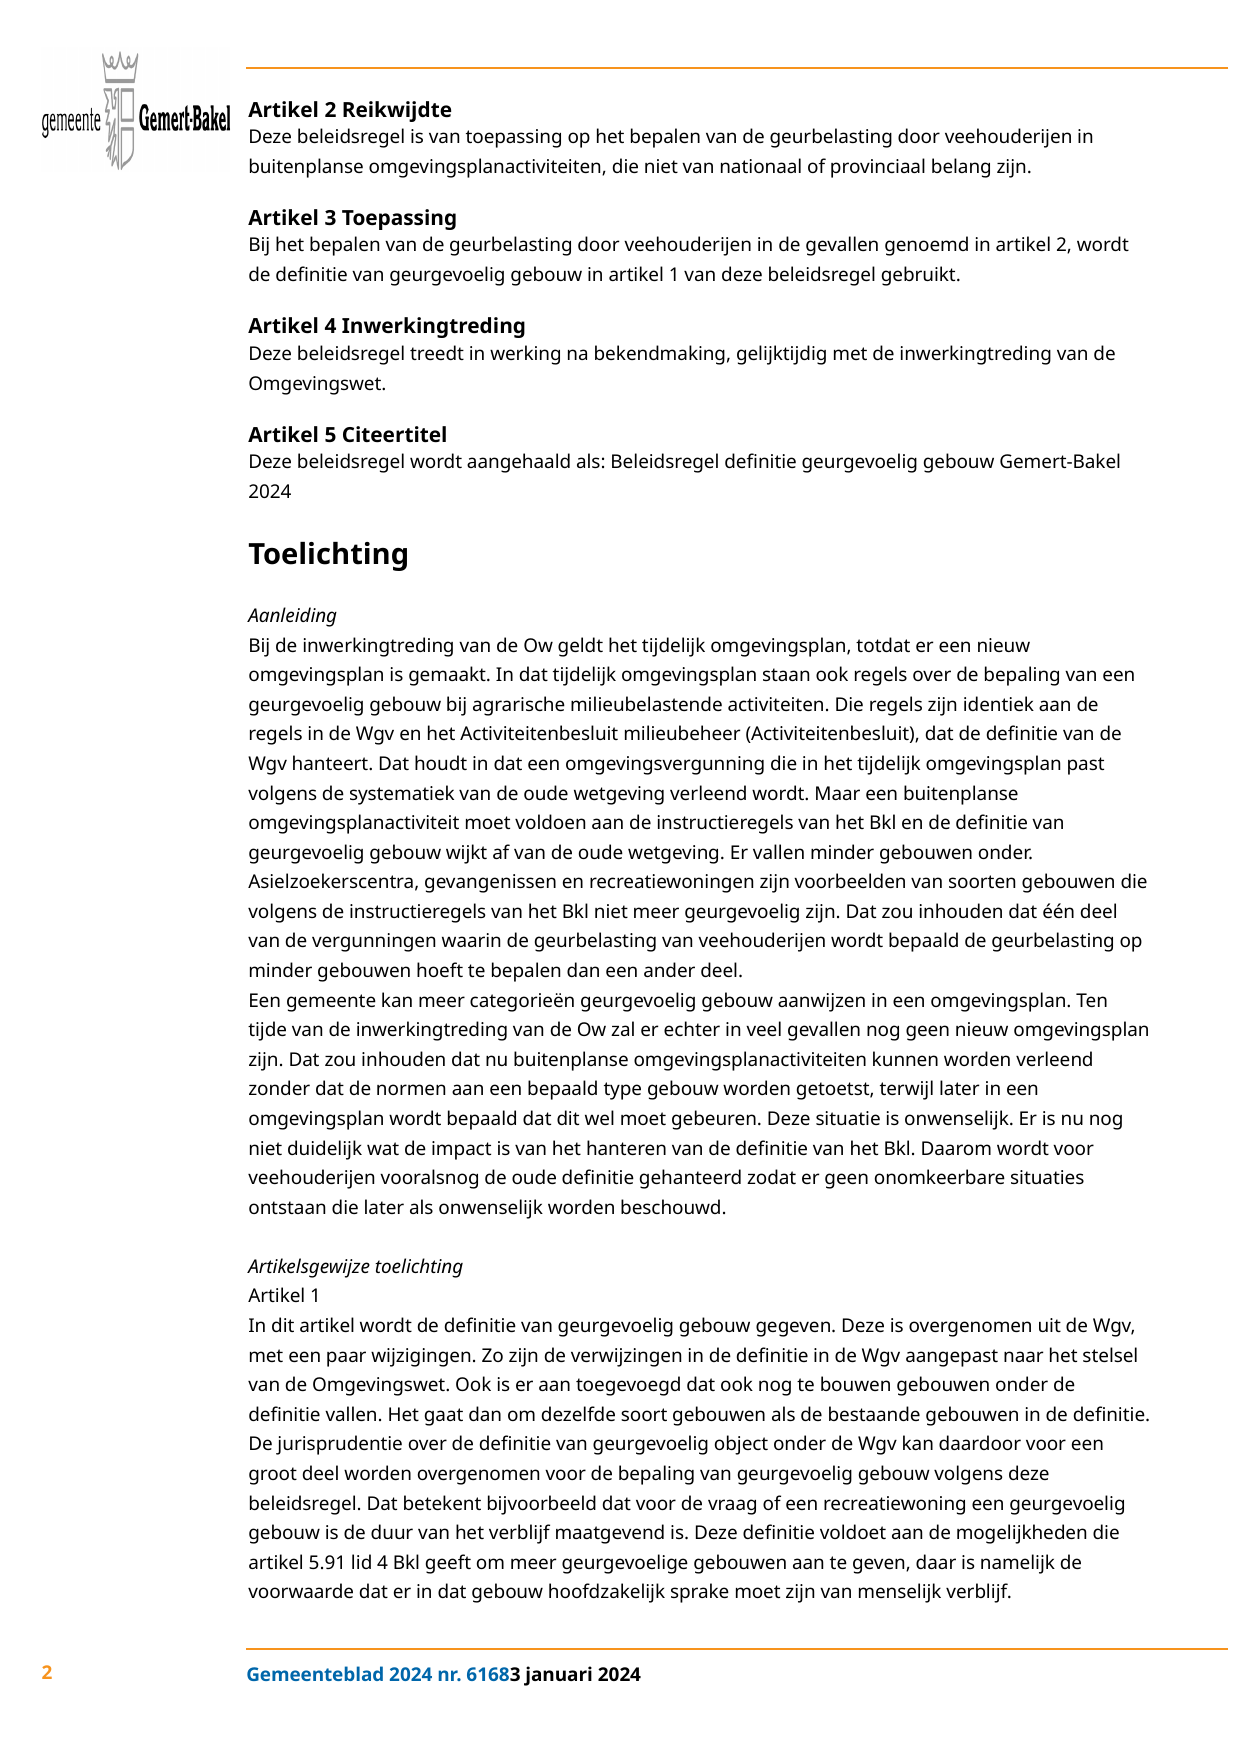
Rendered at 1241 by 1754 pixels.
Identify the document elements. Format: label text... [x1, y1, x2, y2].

text In dit artikel wordt de definitie van geurgevoelig gebouw gegeven. Deze is overgenomen uit de Wgv, met een paar wijzigingen. Zo zijn de verwijzingen in de definitie in de Wgv aangepast naar het stelsel van de Omgevingswet. Ook is er aan toegevoegd dat ook nog te bouwen gebouwen onder de definitie vallen. Het gaat dan om dezelfde soort gebouwen als de bestaande gebouwen in de definitie. De jurisprudentie over de definitie van geurgevoelig object onder de Wgv kan daardoor voor een groot deel worden overgenomen voor de bepaling van geurgevoelig gebouw volgens deze beleidsregel. Dat betekent bijvoorbeeld dat voor de vraag of een recreatiewoning een geurgevoelig gebouw is de duur van het verblijf maatgevend is. Deze definitie voldoet aan de mogelijkheden die artikel 5.91 lid 4 Bkl geeft om meer geurgevoelige gebouwen aan te geven, daar is namelijk de voorwaarde dat er in dat gebouw hoofdzakelijk sprake moet zijn van menselijk verblijf. [248, 1312, 1152, 1604]
text Artikel 3 Toepassing [248, 203, 1152, 232]
text Asielzoekerscentra, gevangenissen en recreatiewoningen zijn voorbeelden van soorten gebouwen die volgens de instructieregels van het Bkl niet meer geurgevoelig zijn. Dat zou inhouden dat één deel van de vergunningen waarin de geurbelasting van veehouderijen wordt bepaald de geurbelasting op minder gebouwen hoeft te bepalen dan een ander deel. [248, 868, 1152, 983]
text Deze beleidsregel is van toepassing op het bepalen van de geurbelasting door veehouderijen in buitenplanse omgevingsplanactiviteiten, die niet van nationaal of provinciaal belang zijn. [248, 123, 1152, 178]
text Deze beleidsregel wordt aangehaald als: Beleidsregel definitie geurgevoelig gebouw Gemert-Bakel 2024 [248, 448, 1152, 504]
text Artikel 4 Inwerkingtreding [248, 312, 1152, 340]
text Artikelsgewijze toelichting [248, 1253, 1152, 1279]
text Artikel 5 Citeertitel [248, 420, 1152, 448]
text Bij de inwerkingtreding van de Ow geldt het tijdelijk omgevingsplan, totdat er een nieuw omgevingsplan is gemaakt. In dat tijdelijk omgevingsplan staan ook regels over de bepaling van een geurgevoelig gebouw bij agrarische milieubelastende activiteiten. Die regels zijn identiek aan de regels in de Wgv en het Activiteitenbesluit milieubeheer (Activiteitenbesluit), dat de definitie van de Wgv hanteert. Dat houdt in dat een omgevingsvergunning die in het tijdelijk omgevingsplan past volgens de systematiek van de oude wetgeving verleend wordt. Maar een buitenplanse omgevingsplanactiviteit moet voldoen aan de instructieregels van het Bkl en de definitie van geurgevoelig gebouw wijkt af van de oude wetgeving. Er vallen minder gebouwen onder. [248, 632, 1152, 865]
text Aanleiding [248, 602, 1152, 628]
text Deze beleidsregel treedt in werking na bekendmaking, gelijktijdig met de inwerkingtreding van de Omgevingswet. [248, 340, 1152, 395]
text Artikel 1 [248, 1283, 1152, 1308]
text Artikel 2 Reikwijdte [248, 95, 1152, 123]
text Een gemeente kan meer categorieën geurgevoelig gebouw aanwijzen in een omgevingsplan. Ten tijde van de inwerkingtreding van de Ow zal er echter in veel gevallen nog geen nieuw omgevingsplan zijn. Dat zou inhouden dat nu buitenplanse omgevingsplanactiviteiten kunnen worden verleend zonder dat de normen aan een bepaald type gebouw worden getoetst, terwijl later in een omgevingsplan wordt bepaald dat dit wel moet gebeuren. Deze situatie is onwenselijk. Er is nu nog niet duidelijk wat de impact is van het hanteren van de definitie van het Bkl. Daarom wordt voor veehouderijen vooralsnog de oude definitie gehanteerd zodat er geen onomkeerbare situaties ontstaan die later als onwenselijk worden beschouwd. [248, 987, 1152, 1220]
text Bij het bepalen van de geurbelasting door veehouderijen in de gevallen genoemd in artikel 2, wordt de definitie van geurgevoelig gebouw in artikel 1 van deze beleidsregel gebruikt. [248, 232, 1152, 287]
text Toelichting [248, 533, 1152, 573]
picture [41, 47, 231, 172]
